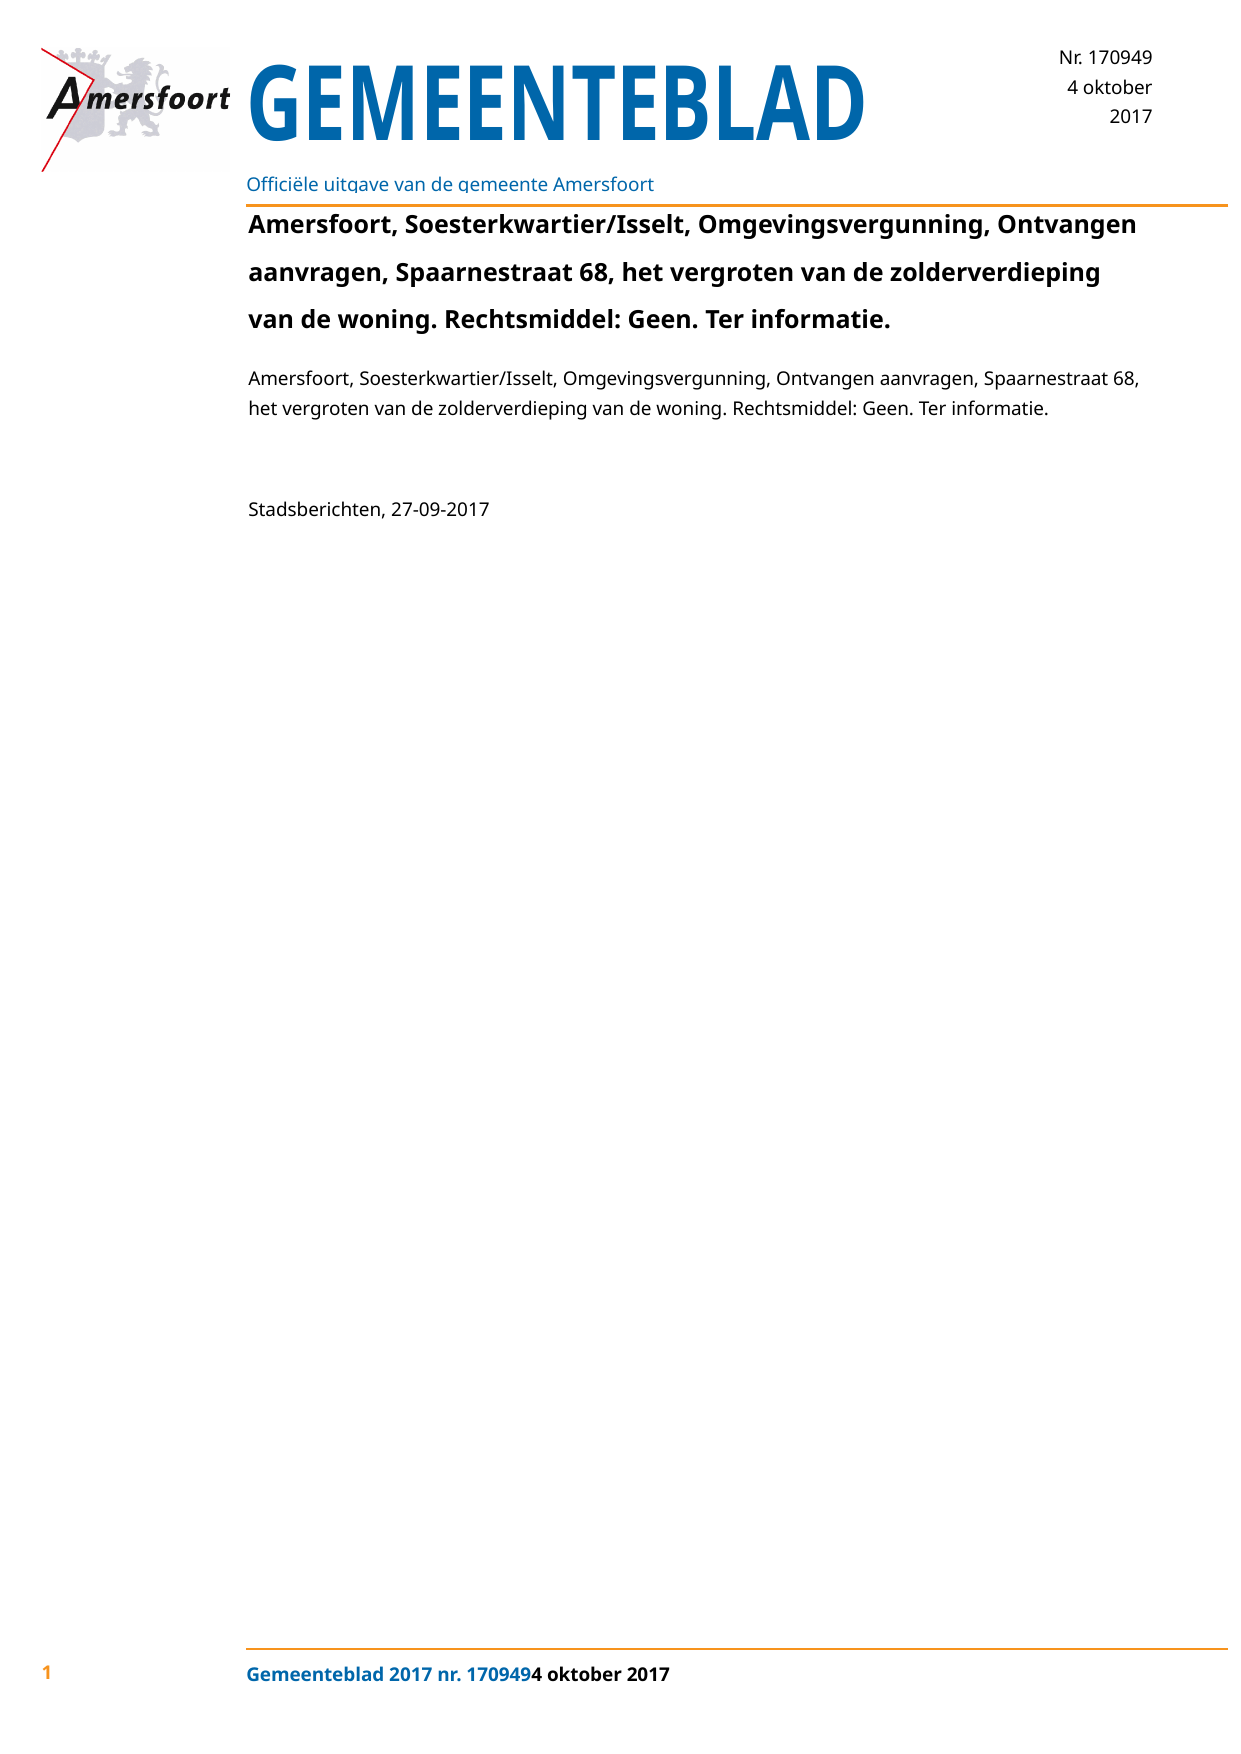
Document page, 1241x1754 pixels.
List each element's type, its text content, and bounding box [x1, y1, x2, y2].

text Stadsberichten, 27-09-2017 [248, 496, 1152, 522]
picture [41, 47, 231, 172]
text Amersfoort, Soesterkwartier/Isselt, Omgevingsvergunning, Ontvangen aanvragen, Spaarnestraat 68, het vergroten van de zolderverdieping van de woning. Rechtsmiddel: Geen. Ter informatie. [248, 207, 1152, 336]
text Amersfoort, Soesterkwartier/Isselt, Omgevingsvergunning, Ontvangen aanvragen, Spaarnestraat 68, het vergroten van de zolderverdieping van de woning. Rechtsmiddel: Geen. Ter informatie. [248, 366, 1152, 421]
